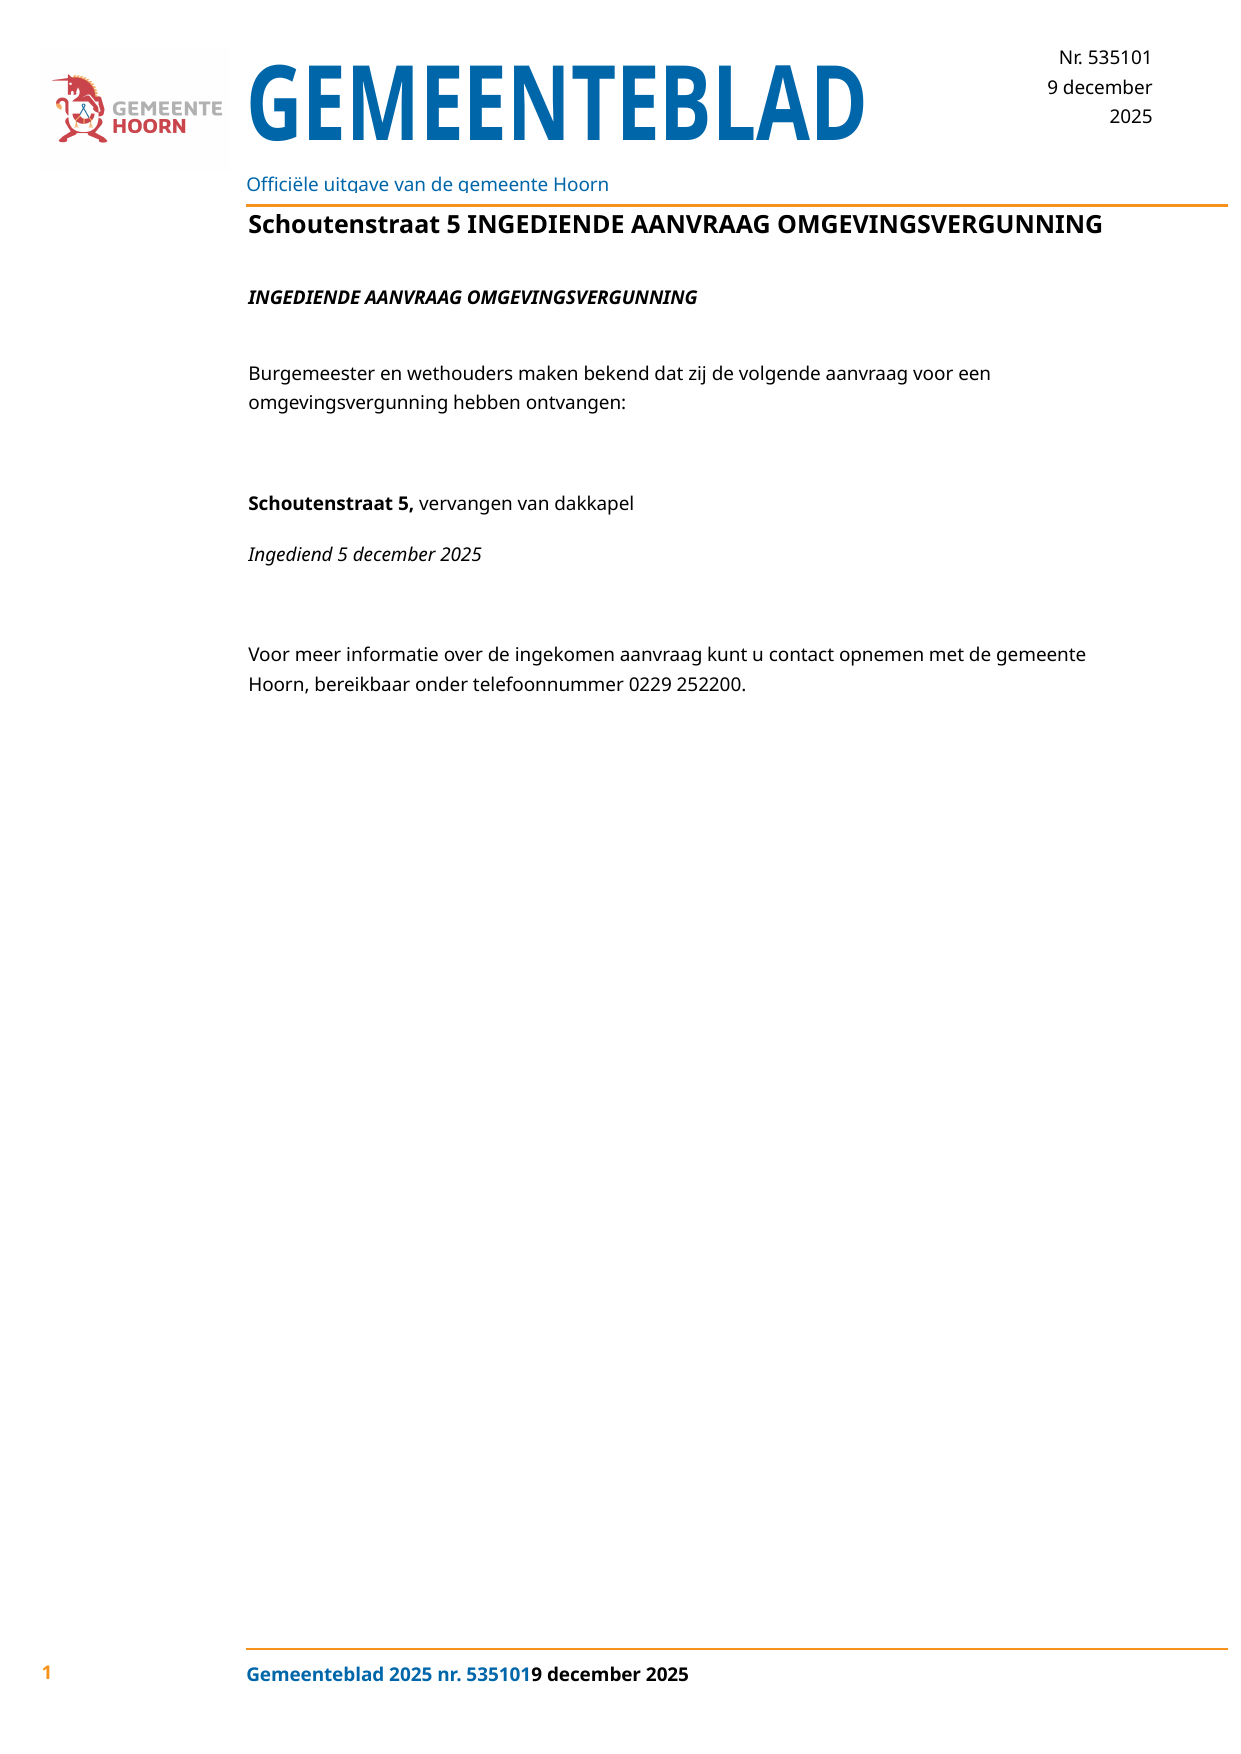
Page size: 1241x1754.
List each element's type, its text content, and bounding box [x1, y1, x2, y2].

text Schoutenstraat 5 INGEDIENDE AANVRAAG OMGEVINGSVERGUNNING [248, 207, 1152, 241]
text INGEDIENDE AANVRAAG OMGEVINGSVERGUNNING [248, 284, 1152, 309]
text Schoutenstraat 5, vervangen van dakkapel [248, 490, 1152, 516]
text Burgemeester en wethouders maken bekend dat zij de volgende aanvraag voor een omgevingsvergunning hebben ontvangen: [248, 360, 1152, 415]
picture [41, 47, 231, 172]
text Ingediend 5 december 2025 [248, 541, 1152, 567]
text Voor meer informatie over de ingekomen aanvraag kunt u contact opnemen met de gemeente Hoorn, bereikbaar onder telefoonnummer 0229 252200. [248, 642, 1152, 697]
